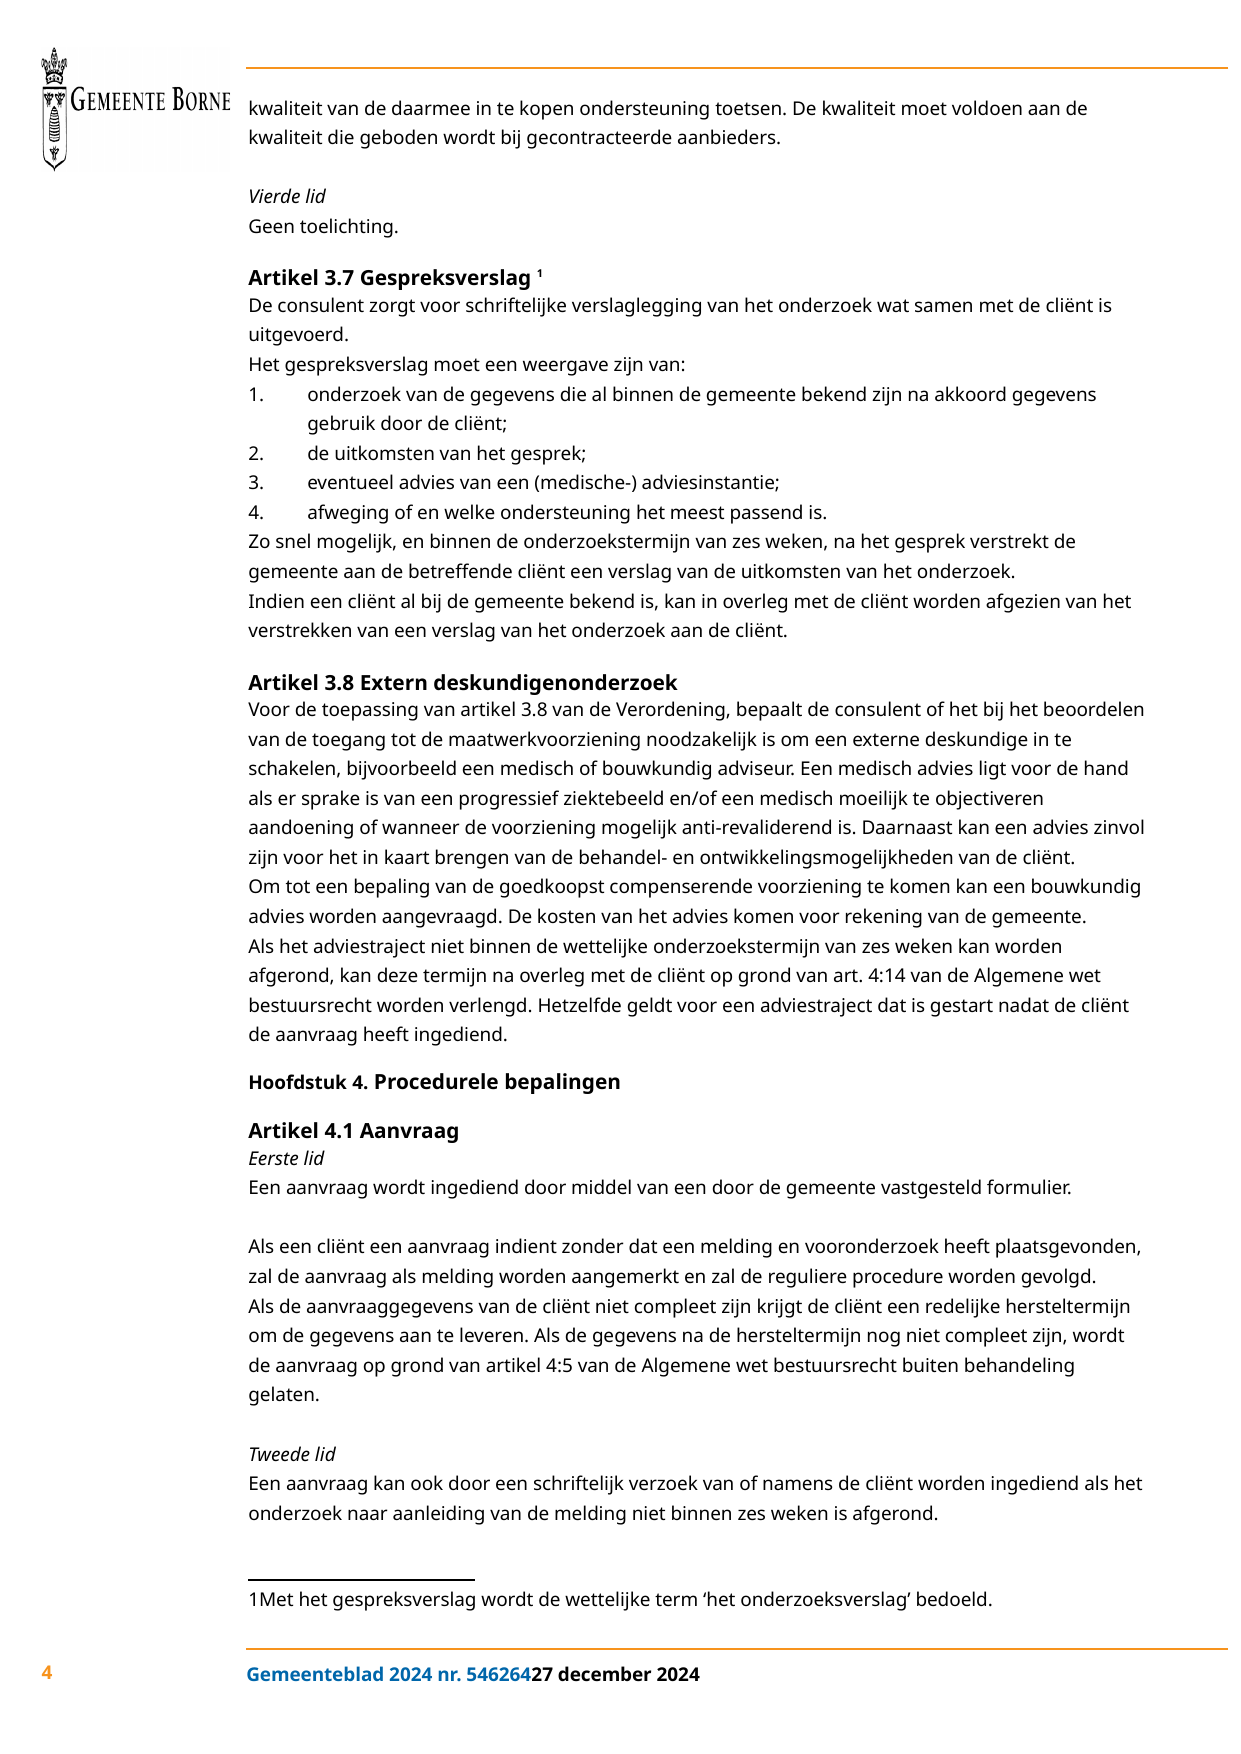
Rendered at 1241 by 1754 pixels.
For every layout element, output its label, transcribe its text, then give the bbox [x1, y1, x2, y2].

text Artikel 4.1 Aanvraag [248, 1117, 1152, 1145]
list afweging of en welke ondersteuning het meest passend is. [248, 499, 1152, 525]
list de uitkomsten van het gesprek; [248, 440, 1152, 466]
text Een aanvraag kan ook door een schriftelijk verzoek van of namens de cliënt worden ingediend als het onderzoek naar aanleiding van de melding niet binnen zes weken is afgerond. [248, 1470, 1152, 1526]
list eventueel advies van een (medische-) adviesinstantie; [248, 469, 1152, 495]
text Hoofdstuk 4. Procedurele bepalingen [248, 1067, 1152, 1096]
text Als het adviestraject niet binnen de wettelijke onderzoekstermijn van zes weken kan worden afgerond, kan deze termijn na overleg met de cliënt op grond van art. 4:14 van de Algemene wet bestuursrecht worden verlengd. Hetzelfde geldt voor een adviestraject dat is gestart nadat de cliënt de aanvraag heeft ingediend. [248, 933, 1152, 1047]
text Eerste lid [248, 1145, 1152, 1171]
text De consulent zorgt voor schriftelijke verslaglegging van het onderzoek wat samen met de cliënt is uitgevoerd. [248, 292, 1152, 347]
text Vierde lid [248, 183, 1152, 209]
picture [41, 47, 231, 172]
text Als een cliënt een aanvraag indient zonder dat een melding en vooronderzoek heeft plaatsgevonden, zal de aanvraag als melding worden aangemerkt en zal de reguliere procedure worden gevolgd. [248, 1234, 1152, 1289]
text Om tot een bepaling van de goedkoopst compenserende voorziening te komen kan een bouwkundig advies worden aangevraagd. De kosten van het advies komen voor rekening van de gemeente. [248, 874, 1152, 929]
text Tweede lid [248, 1441, 1152, 1467]
text Indien een cliënt al bij de gemeente bekend is, kan in overleg met de cliënt worden afgezien van het verstrekken van een verslag van het onderzoek aan de cliënt. [248, 588, 1152, 643]
text Geen toelichting. [248, 213, 1152, 239]
text Het gespreksverslag moet een weergave zijn van: [248, 351, 1152, 377]
text kwaliteit van de daarmee in te kopen ondersteuning toetsen. De kwaliteit moet voldoen aan de kwaliteit die geboden wordt bij gecontracteerde aanbieders. [248, 95, 1152, 150]
text Met het gespreksverslag wordt de wettelijke term ‘het onderzoeksverslag’ bedoeld. [248, 1586, 1152, 1612]
text Een aanvraag wordt ingediend door middel van een door de gemeente vastgesteld formulier. [248, 1174, 1152, 1200]
text Voor de toepassing van artikel 3.8 van de Verordening, bepaalt de consulent of het bij het beoordelen van de toegang tot de maatwerkvoorziening noodzakelijk is om een externe deskundige in te schakelen, bijvoorbeeld een medisch of bouwkundig adviseur. Een medisch advies ligt voor de hand als er sprake is van een progressief ziektebeeld en/of een medisch moeilijk te objectiveren aandoening of wanneer de voorziening mogelijk anti-revaliderend is. Daarnaast kan een advies zinvol zijn voor het in kaart brengen van de behandel- en ontwikkelingsmogelijkheden van de cliënt. [248, 696, 1152, 870]
text Zo snel mogelijk, en binnen de onderzoekstermijn van zes weken, na het gesprek verstrekt de gemeente aan de betreffende cliënt een verslag van de uitkomsten van het onderzoek. [248, 529, 1152, 584]
text Artikel 3.8 Extern deskundigenonderzoek [248, 668, 1152, 696]
text Als de aanvraaggegevens van de cliënt niet compleet zijn krijgt de cliënt een redelijke hersteltermijn om de gegevens aan te leveren. Als de gegevens na de hersteltermijn nog niet compleet zijn, wordt de aanvraag op grond van artikel 4:5 van de Algemene wet bestuursrecht buiten behandeling gelaten. [248, 1293, 1152, 1407]
text Artikel 3.7 Gespreksverslag [248, 263, 1152, 292]
list onderzoek van de gegevens die al binnen de gemeente bekend zijn na akkoord gegevens gebruik door de cliënt; [248, 381, 1152, 436]
